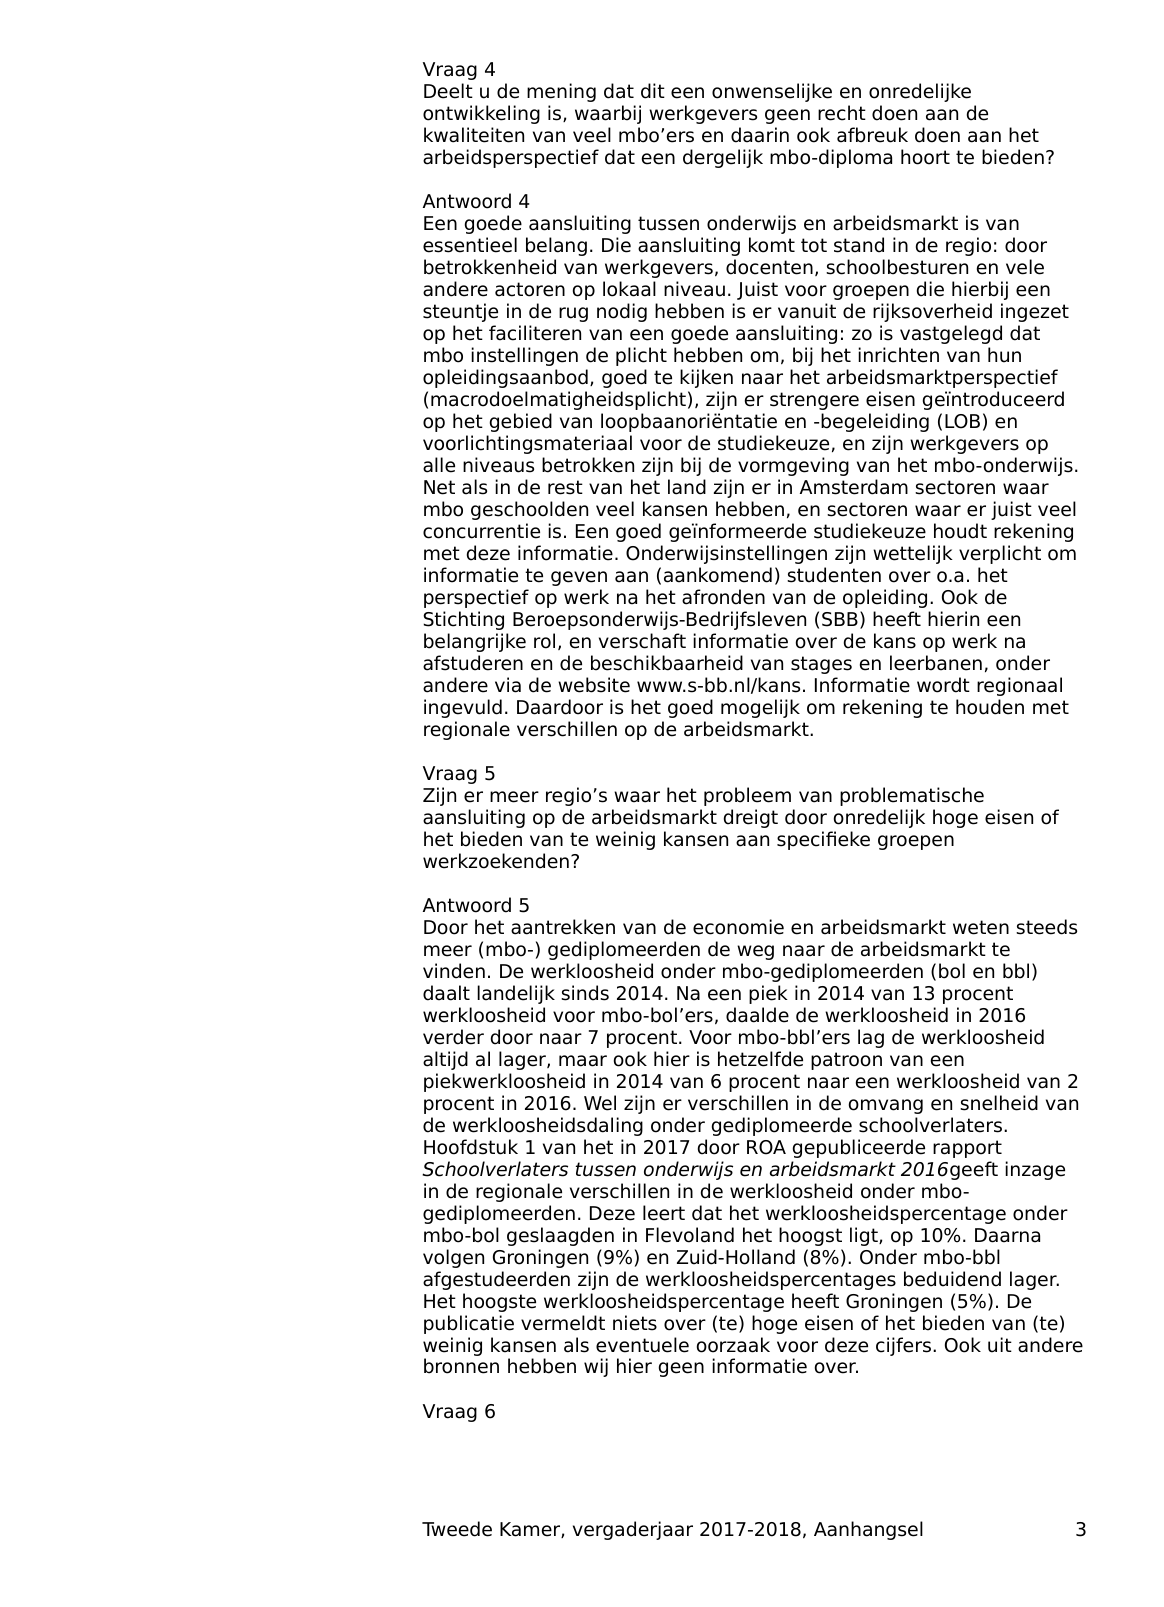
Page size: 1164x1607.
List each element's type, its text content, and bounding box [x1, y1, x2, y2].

text Vraag 5 [422, 763, 1087, 785]
text Antwoord 5 [422, 895, 1087, 917]
text Zijn er meer regio’s waar het probleem van problematische aansluiting op de arbeidsmarkt dreigt door onredelijk hoge eisen of het bieden van te weinig kansen aan specifieke groepen werkzoekenden? [422, 785, 1087, 873]
text Vraag 4 [422, 59, 1087, 81]
text Door het aantrekken van de economie en arbeidsmarkt weten steeds meer (mbo-) gediplomeerden de weg naar de arbeidsmarkt te vinden. De werkloosheid onder mbo-gediplomeerden (bol en bbl) daalt landelijk sinds 2014. Na een piek in 2014 van 13 procent werkloosheid voor mbo-bol’ers, daalde de werkloosheid in 2016 verder door naar 7 procent. Voor mbo-bbl’ers lag de werkloosheid altijd al lager, maar ook hier is hetzelfde patroon van een piekwerkloosheid in 2014 van 6 procent naar een werkloosheid van 2 procent in 2016. Wel zijn er verschillen in de omvang en snelheid van de werkloosheidsdaling onder gediplomeerde schoolverlaters. Hoofdstuk 1 van het in 2017 door ROA gepubliceerde rapport Schoolverlaters tussen onderwijs en arbeidsmarkt 2016geeft inzage in de regionale verschillen in de werkloosheid onder mbo-gediplomeerden. Deze leert dat het werkloosheidspercentage onder mbo-bol geslaagden in Flevoland het hoogst ligt, op 10%. Daarna volgen Groningen (9%) en Zuid-Holland (8%). Onder mbo-bbl afgestudeerden zijn de werkloosheidspercentages beduidend lager. Het hoogste werkloosheidspercentage heeft Groningen (5%). De publicatie vermeldt niets over (te) hoge eisen of het bieden van (te) weinig kansen als eventuele oorzaak voor deze cijfers. Ook uit andere bronnen hebben wij hier geen informatie over. [422, 917, 1087, 1378]
text Een goede aansluiting tussen onderwijs en arbeidsmarkt is van essentieel belang. Die aansluiting komt tot stand in de regio: door betrokkenheid van werkgevers, docenten, schoolbesturen en vele andere actoren op lokaal niveau. Juist voor groepen die hierbij een steuntje in de rug nodig hebben is er vanuit de rijksoverheid ingezet op het faciliteren van een goede aansluiting: zo is vastgelegd dat mbo instellingen de plicht hebben om, bij het inrichten van hun opleidingsaanbod, goed te kijken naar het arbeidsmarktperspectief (macrodoelmatigheidsplicht), zijn er strengere eisen geïntroduceerd op het gebied van loopbaanoriëntatie en -begeleiding (LOB) en voorlichtingsmateriaal voor de studiekeuze, en zijn werkgevers op alle niveaus betrokken zijn bij de vormgeving van het mbo-onderwijs. Net als in de rest van het land zijn er in Amsterdam sectoren waar mbo geschoolden veel kansen hebben, en sectoren waar er juist veel concurrentie is. Een goed geïnformeerde studiekeuze houdt rekening met deze informatie. Onderwijsinstellingen zijn wettelijk verplicht om informatie te geven aan (aankomend) studenten over o.a. het perspectief op werk na het afronden van de opleiding. Ook de Stichting Beroepsonderwijs-Bedrijfsleven (SBB) heeft hierin een belangrijke rol, en verschaft informatie over de kans op werk na afstuderen en de beschikbaarheid van stages en leerbanen, onder andere via de website www.s-bb.nl/kans. Informatie wordt regionaal ingevuld. Daardoor is het goed mogelijk om rekening te houden met regionale verschillen op de arbeidsmarkt. [422, 213, 1087, 741]
text Vraag 6 [422, 1401, 1087, 1423]
text Antwoord 4 [422, 191, 1087, 213]
text Deelt u de mening dat dit een onwenselijke en onredelijke ontwikkeling is, waarbij werkgevers geen recht doen aan de kwaliteiten van veel mbo’ers en daarin ook afbreuk doen aan het arbeidsperspectief dat een dergelijk mbo-diploma hoort te bieden? [422, 81, 1087, 169]
